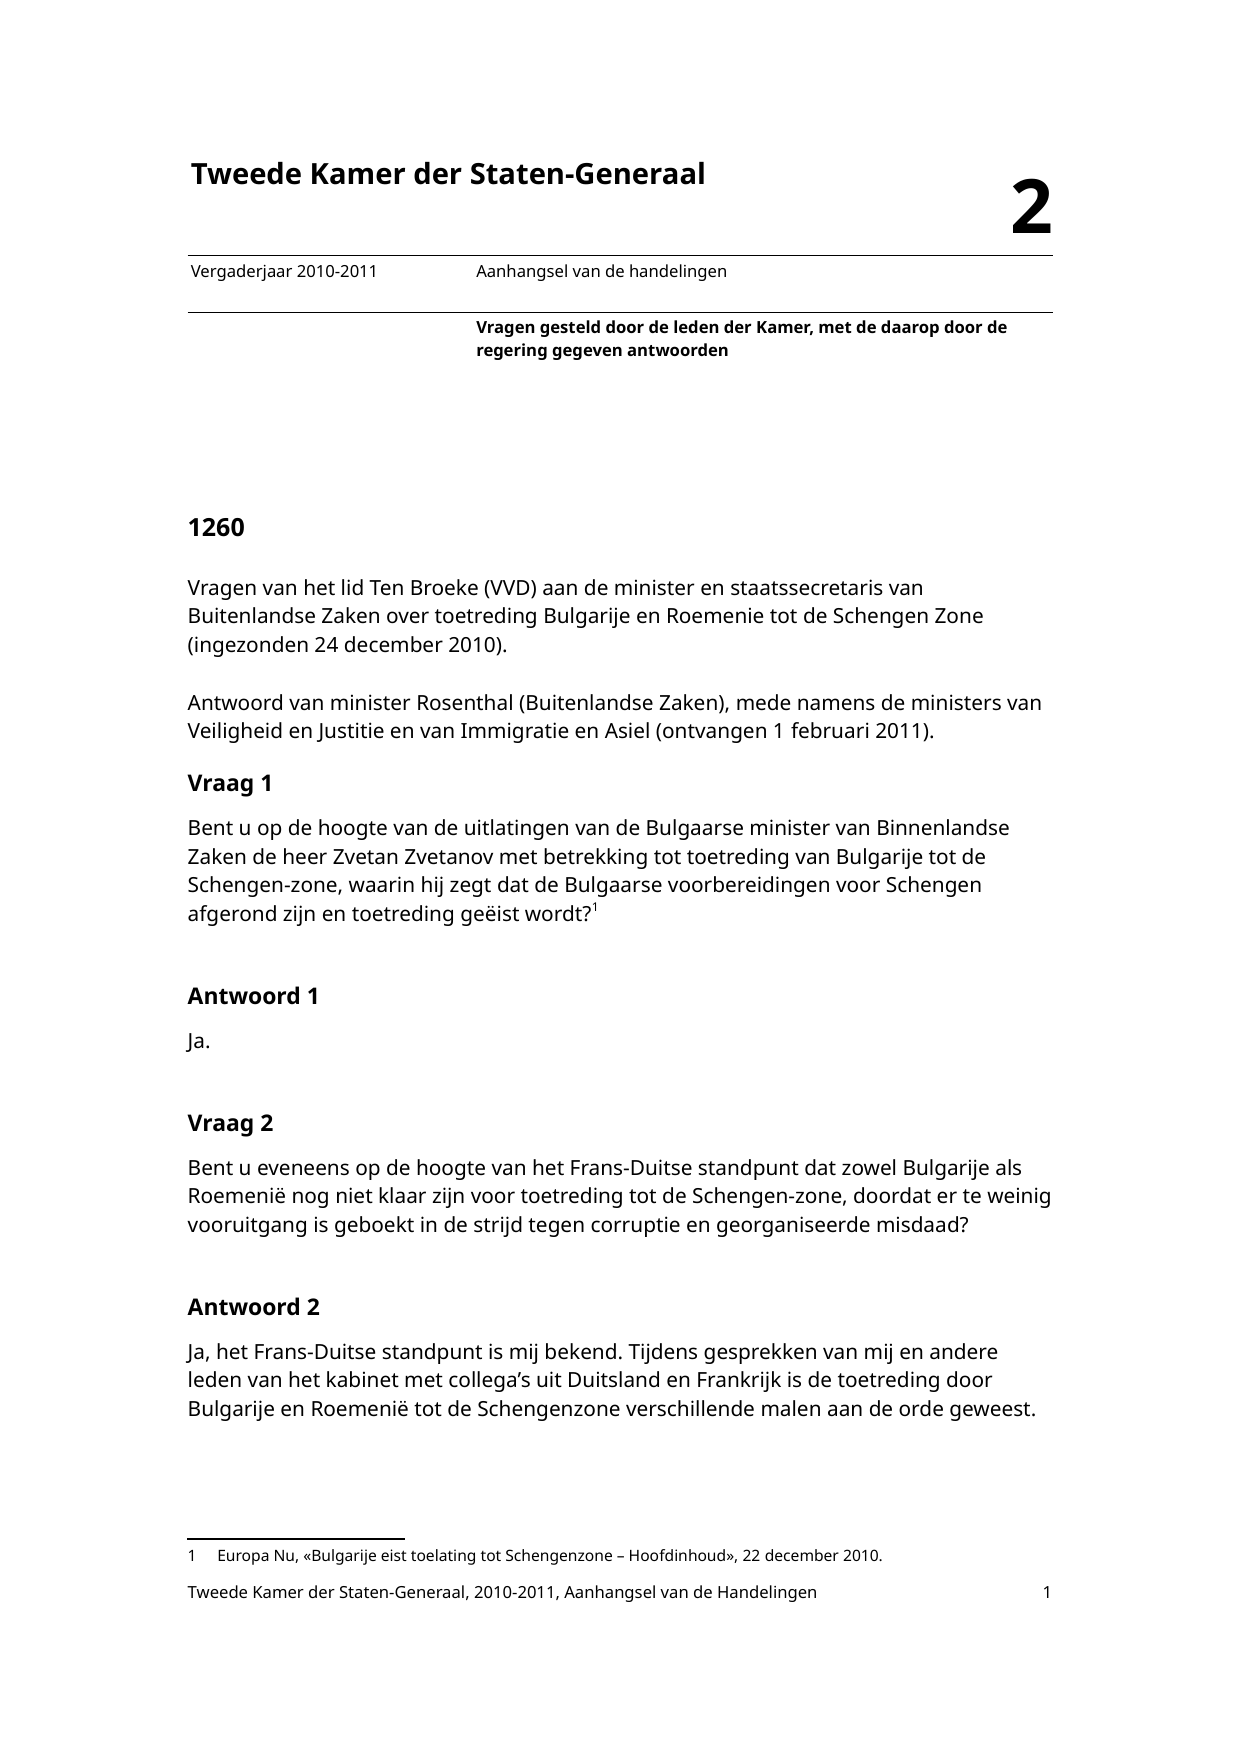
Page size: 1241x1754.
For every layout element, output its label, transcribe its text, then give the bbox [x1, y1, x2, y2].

table_cell Vergaderjaar 2010-2011 [188, 256, 473, 312]
subtitle Vraag 1 [187, 767, 1053, 798]
subtitle Vraag 2 [187, 1107, 1053, 1138]
subtitle Antwoord 2 [187, 1291, 1053, 1322]
table_header 2 [880, 150, 1053, 255]
text 1260 [187, 509, 1053, 543]
text Europa Nu, «Bulgarije eist toelating tot Schengenzone – Hoofdinhoud», 22 december 2010. [187, 1509, 1053, 1566]
text Antwoord van minister Rosenthal (Buitenlandse Zaken), mede namens de ministers van Veiligheid en Justitie en van Immigratie en Asiel (ontvangen 1 februari 2011). [187, 688, 1053, 745]
table_header Tweede Kamer der Staten-Generaal [188, 150, 879, 255]
table_cell Vragen gesteld door de leden der Kamer, met de daarop door de regering gegeven antwoorden [473, 313, 1053, 361]
subtitle Antwoord 1 [187, 980, 1053, 1011]
table_cell [188, 313, 473, 361]
text Bent u op de hoogte van de uitlatingen van de Bulgaarse minister van Binnenlandse Zaken de heer Zvetan Zvetanov met betrekking tot toetreding van Bulgarije tot de Schengen-zone, waarin hij zegt dat de Bulgaarse voorbereidingen voor Schengen afgerond zijn en toetreding geëist wordt? [187, 813, 1053, 927]
table_cell Aanhangsel van de handelingen [473, 256, 1053, 312]
text Ja, het Frans-Duitse standpunt is mij bekend. Tijdens gesprekken van mij en andere leden van het kabinet met collega’s uit Duitsland en Frankrijk is de toetreding door Bulgarije en Roemenië tot de Schengenzone verschillende malen aan de orde geweest. [187, 1337, 1053, 1422]
text Bent u eveneens op de hoogte van het Frans-Duitse standpunt dat zowel Bulgarije als Roemenië nog niet klaar zijn voor toetreding tot de Schengen-zone, doordat er te weinig vooruitgang is geboekt in de strijd tegen corruptie en georganiseerde misdaad? [187, 1153, 1053, 1238]
text Ja. [187, 1026, 1053, 1054]
text Vragen van het lid Ten Broeke (VVD) aan de minister en staatssecretaris van Buitenlandse Zaken over toetreding Bulgarije en Roemenie tot de Schengen Zone (ingezonden 24 december 2010). [187, 573, 1053, 658]
